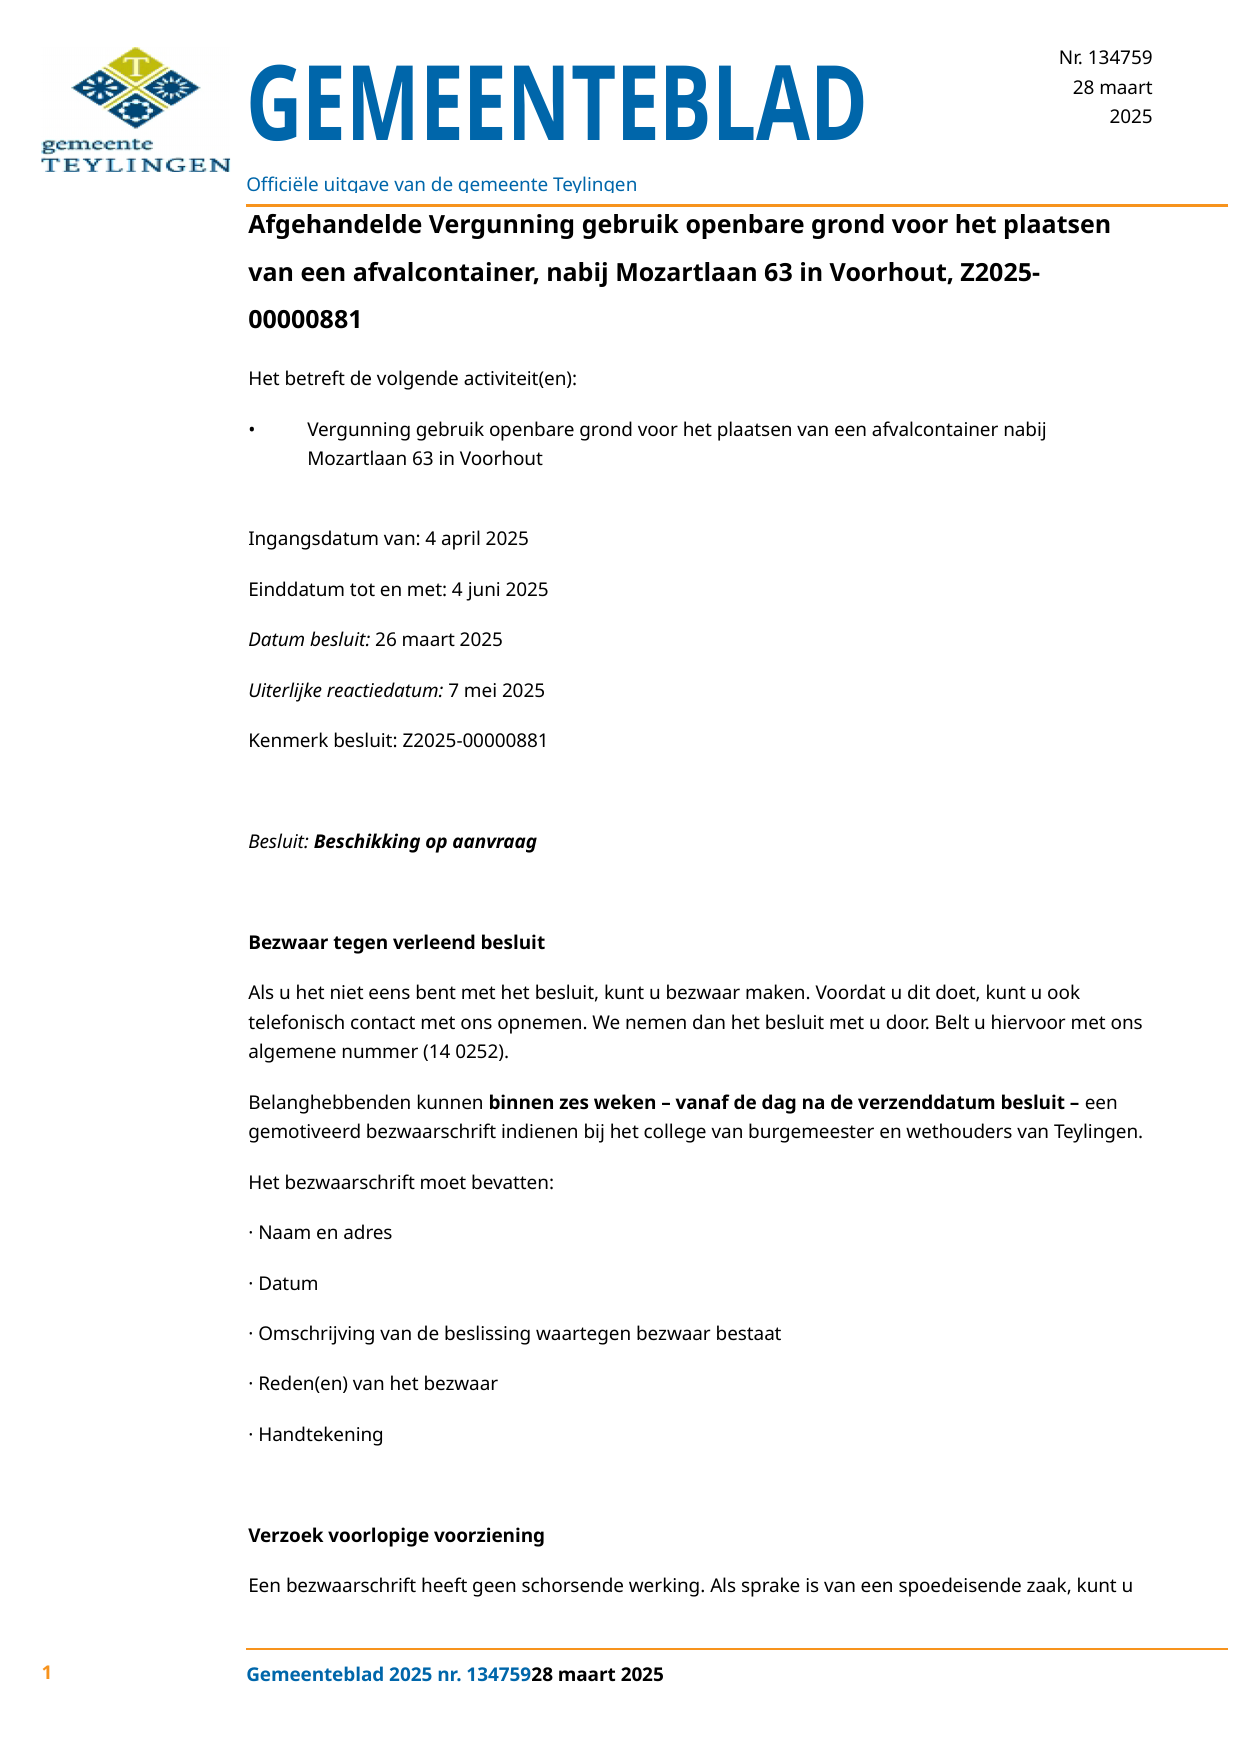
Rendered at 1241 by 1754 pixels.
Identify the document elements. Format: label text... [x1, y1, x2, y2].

text · Datum [248, 1270, 1152, 1295]
text Verzoek voorlopige voorziening [248, 1522, 1152, 1547]
text Datum besluit: 26 maart 2025 [248, 626, 1152, 652]
text Besluit: Beschikking op aanvraag [248, 828, 1152, 854]
text Een bezwaarschrift heeft geen schorsende werking. Als sprake is van een spoedeisende zaak, kunt u [248, 1572, 1152, 1598]
text Kenmerk besluit: Z2025-00000881 [248, 727, 1152, 753]
text Einddatum tot en met: 4 juni 2025 [248, 576, 1152, 602]
text Het bezwaarschrift moet bevatten: [248, 1169, 1152, 1194]
text Bezwaar tegen verleend besluit [248, 929, 1152, 954]
text Als u het niet eens bent met het besluit, kunt u bezwaar maken. Voordat u dit doet, kunt u ook telefonisch contact met ons opnemen. We nemen dan het besluit met u door. Belt u hiervoor met ons algemene nummer (14 0252). [248, 979, 1152, 1064]
text Ingangsdatum van: 4 april 2025 [248, 526, 1152, 551]
text Belanghebbenden kunnen binnen zes weken – vanaf de dag na de verzenddatum besluit – een gemotiveerd bezwaarschrift indienen bij het college van burgemeester en wethouders van Teylingen. [248, 1089, 1152, 1144]
picture [41, 47, 231, 172]
text · Omschrijving van de beslissing waartegen bezwaar bestaat [248, 1320, 1152, 1346]
text · Naam en adres [248, 1219, 1152, 1245]
text Het betreft de volgende activiteit(en): [248, 366, 1152, 391]
text · Handtekening [248, 1421, 1152, 1447]
text Uiterlijke reactiedatum: 7 mei 2025 [248, 677, 1152, 702]
text · Reden(en) van het bezwaar [248, 1371, 1152, 1396]
list Vergunning gebruik openbare grond voor het plaatsen van een afvalcontainer nabij Mozartlaan 63 in Voorhout [248, 416, 1152, 471]
text Afgehandelde Vergunning gebruik openbare grond voor het plaatsen van een afvalcontainer, nabij Mozartlaan 63 in Voorhout, Z2025-00000881 [248, 207, 1152, 336]
